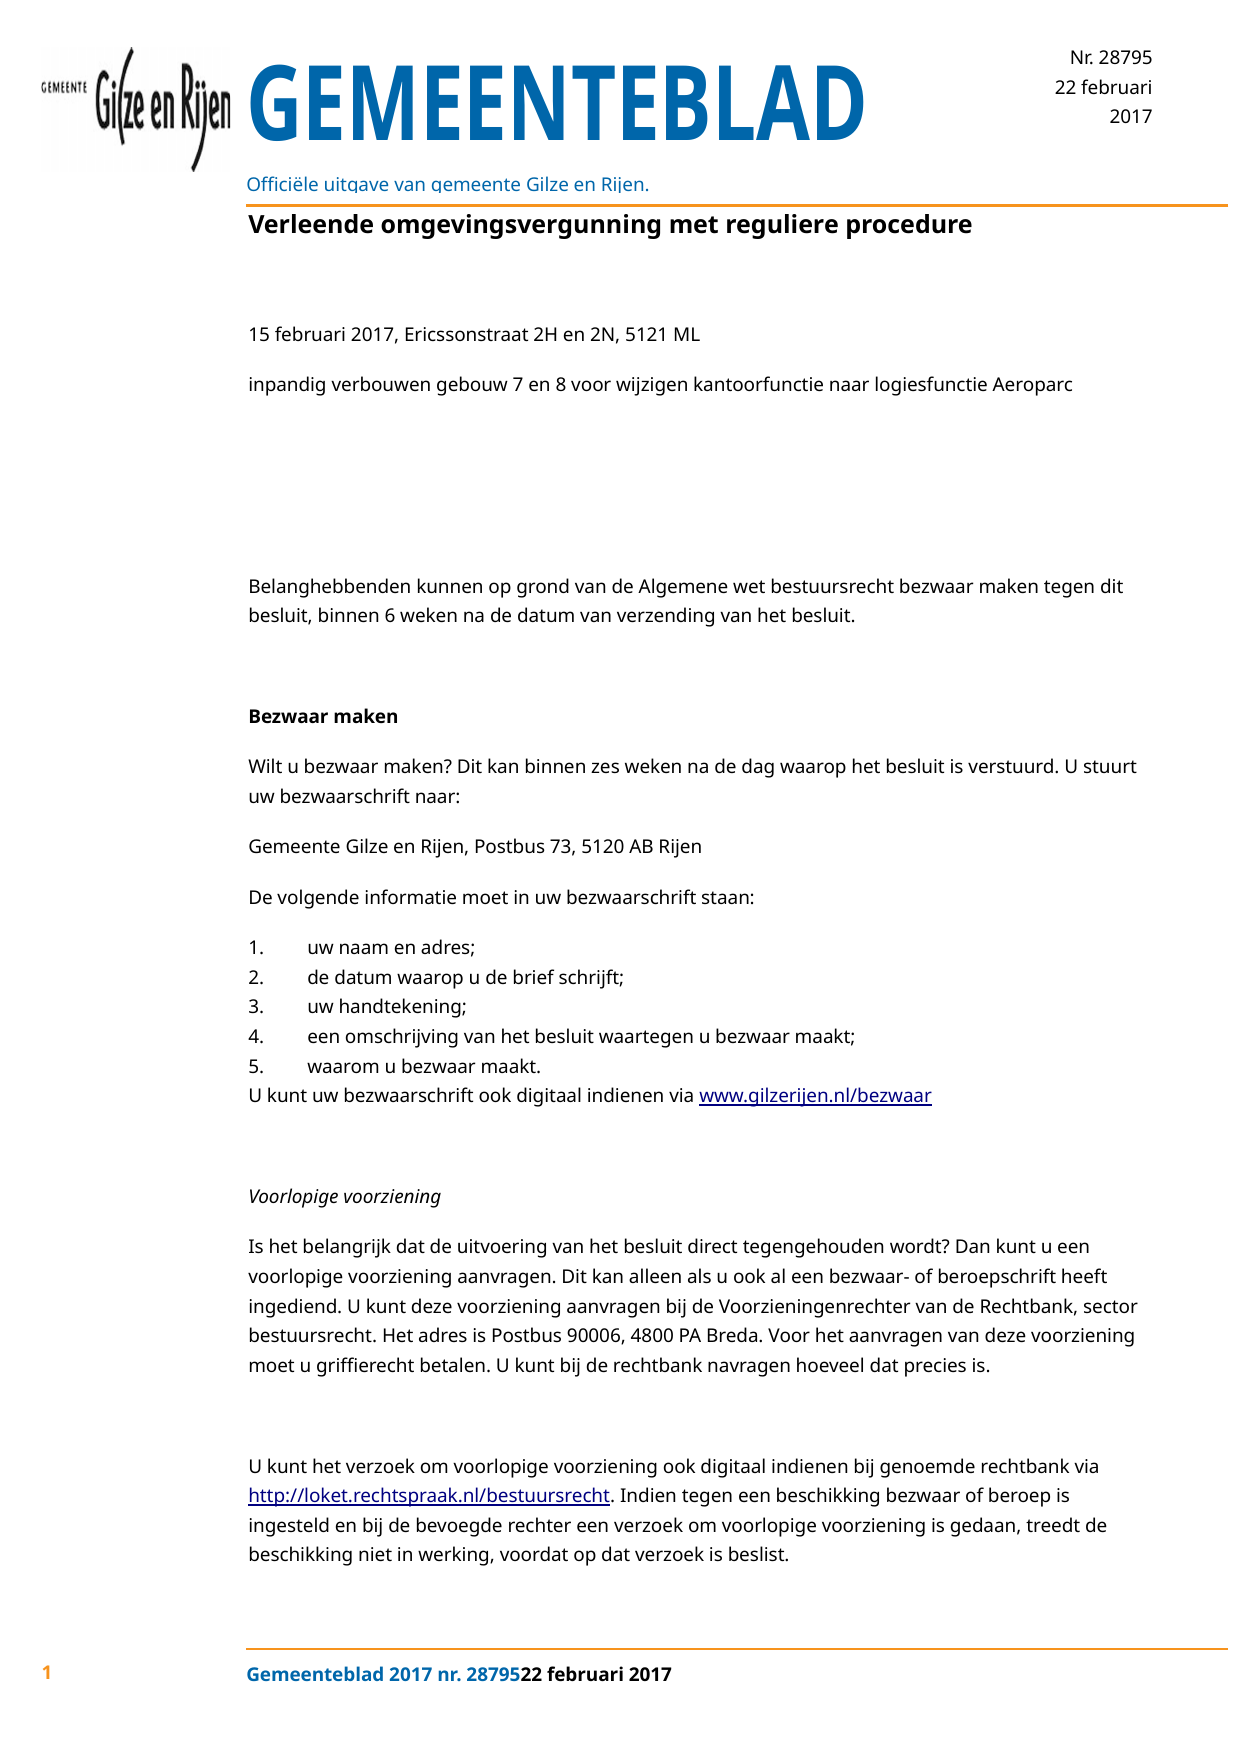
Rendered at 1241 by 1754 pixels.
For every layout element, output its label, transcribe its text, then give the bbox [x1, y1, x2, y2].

list een omschrijving van het besluit waartegen u bezwaar maakt; [248, 1023, 1152, 1049]
picture [41, 47, 231, 172]
list uw handtekening; [248, 994, 1152, 1019]
text Voorlopige voorziening [248, 1183, 1152, 1209]
text U kunt uw bezwaarschrift ook digitaal indienen via www.gilzerijen.nl/bezwaar [248, 1082, 1152, 1108]
text Bezwaar maken [248, 703, 1152, 729]
text U kunt het verzoek om voorlopige voorziening ook digitaal indienen bij genoemde rechtbank via http://loket.rechtspraak.nl/bestuursrecht. Indien tegen een beschikking bezwaar of beroep is ingesteld en bij de bevoegde rechter een verzoek om voorlopige voorziening is gedaan, treedt de beschikking niet in werking, voordat op dat verzoek is beslist. [248, 1453, 1152, 1567]
text Belanghebbenden kunnen op grond van de Algemene wet bestuursrecht bezwaar maken tegen dit besluit, binnen 6 weken na de datum van verzending van het besluit. [248, 573, 1152, 628]
list waarom u bezwaar maakt. [248, 1053, 1152, 1078]
text Is het belangrijk dat de uitvoering van het besluit direct tegengehouden wordt? Dan kunt u een voorlopige voorziening aanvragen. Dit kan alleen als u ook al een bezwaar- of beroepschrift heeft ingediend. U kunt deze voorziening aanvragen bij de Voorzieningenrechter van de Rechtbank, sector bestuursrecht. Het adres is Postbus 90006, 4800 PA Breda. Voor het aanvragen van deze voorziening moet u griffierecht betalen. U kunt bij de rechtbank navragen hoeveel dat precies is. [248, 1234, 1152, 1378]
text inpandig verbouwen gebouw 7 en 8 voor wijzigen kantoorfunctie naar logiesfunctie Aeroparc [248, 371, 1152, 397]
text Wilt u bezwaar maken? Dit kan binnen zes weken na de dag waarop het besluit is verstuurd. U stuurt uw bezwaarschrift naar: [248, 754, 1152, 809]
list de datum waarop u de brief schrijft; [248, 964, 1152, 990]
text 15 februari 2017, Ericssonstraat 2H en 2N, 5121 ML [248, 321, 1152, 346]
text Gemeente Gilze en Rijen, Postbus 73, 5120 AB Rijen [248, 834, 1152, 859]
text De volgende informatie moet in uw bezwaarschrift staan: [248, 884, 1152, 910]
text Verleende omgevingsvergunning met reguliere procedure [248, 207, 1152, 241]
list uw naam en adres; [248, 934, 1152, 960]
